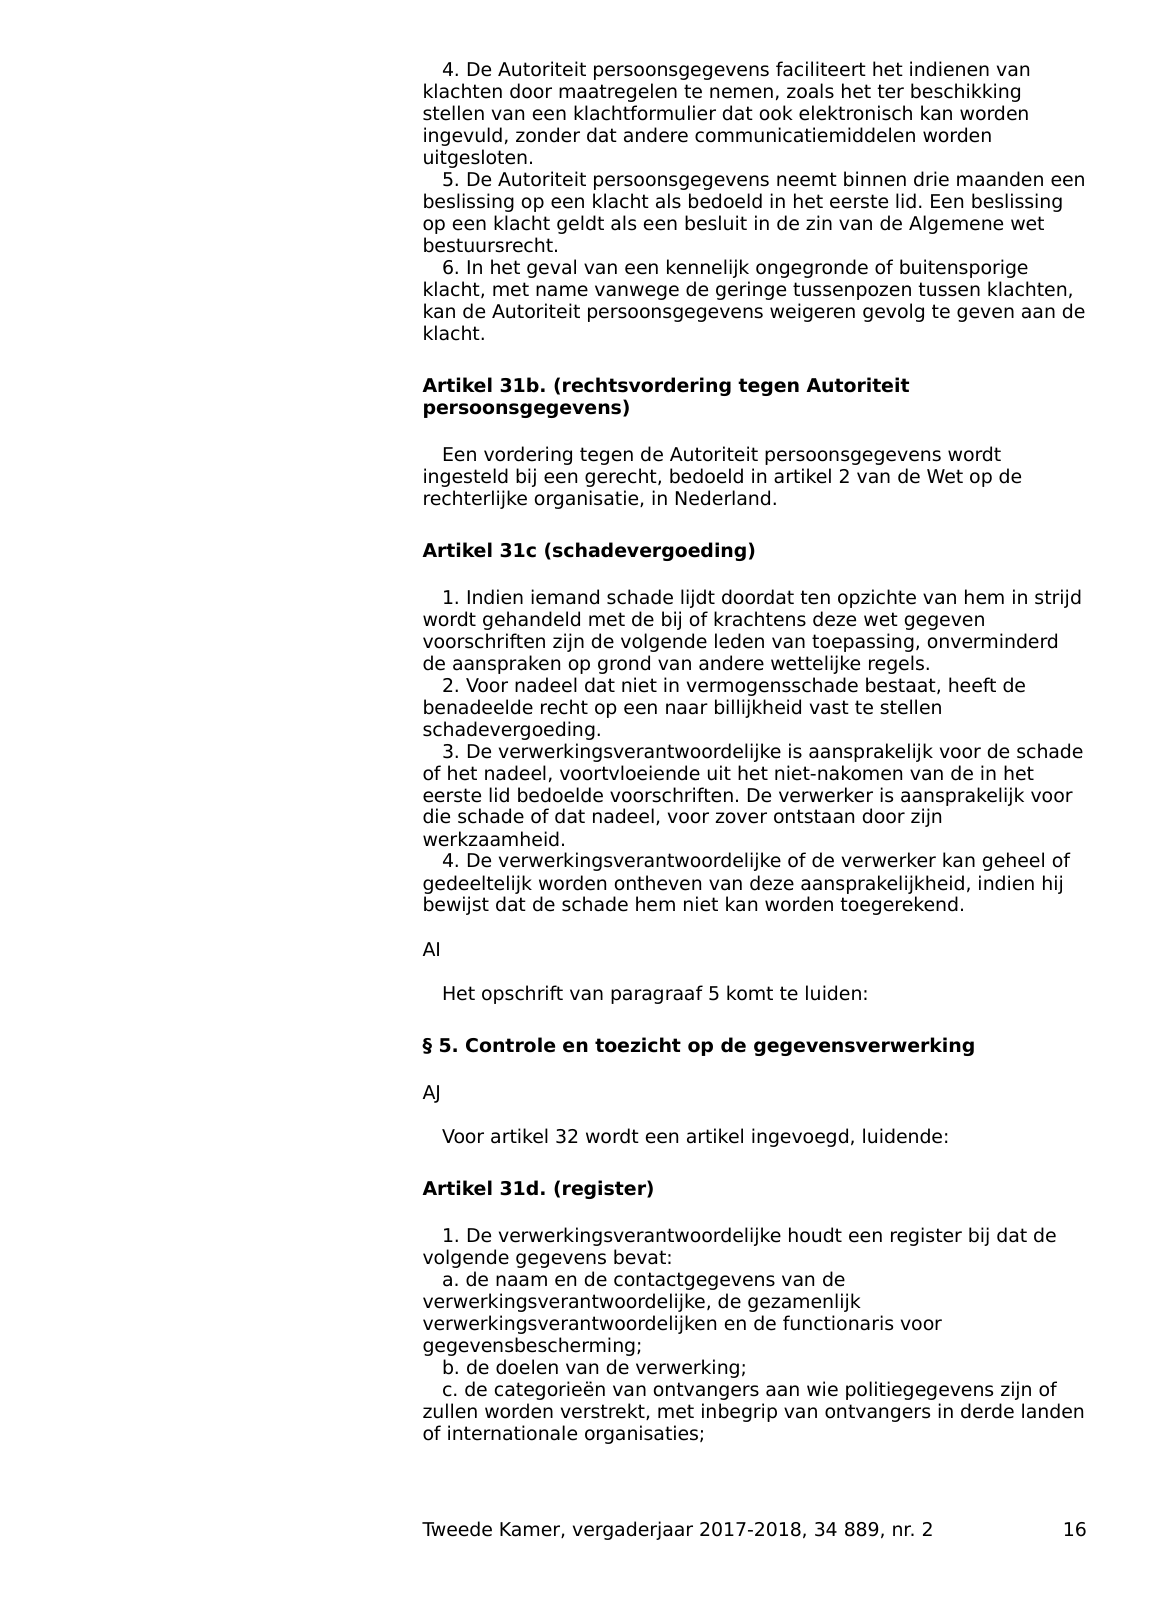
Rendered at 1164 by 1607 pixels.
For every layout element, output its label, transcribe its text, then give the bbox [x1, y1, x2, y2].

subtitle Artikel 31d. (register) [422, 1178, 1087, 1200]
text Een vordering tegen de Autoriteit persoonsgegevens wordt ingesteld bij een gerecht, bedoeld in artikel 2 van de Wet op de rechterlijke organisatie, in Nederland. [422, 444, 1087, 510]
text 2. Voor nadeel dat niet in vermogensschade bestaat, heeft de benadeelde recht op een naar billijkheid vast te stellen schadevergoeding. [422, 674, 1087, 741]
text c. de categorieën van ontvangers aan wie politiegegevens zijn of zullen worden verstrekt, met inbegrip van ontvangers in derde landen of internationale organisaties; [422, 1379, 1087, 1444]
text 1. De verwerkingsverantwoordelijke houdt een register bij dat de volgende gegevens bevat: [422, 1225, 1087, 1269]
text 4. De Autoriteit persoonsgegevens faciliteert het indienen van klachten door maatregelen te nemen, zoals het ter beschikking stellen van een klachtformulier dat ook elektronisch kan worden ingevuld, zonder dat andere communicatiemiddelen worden uitgesloten. [422, 59, 1087, 169]
subtitle § 5. Controle en toezicht op de gegevensverwerking [422, 1035, 1087, 1057]
text Het opschrift van paragraaf 5 komt te luiden: [422, 983, 1087, 1005]
text 3. De verwerkingsverantwoordelijke is aansprakelijk voor de schade of het nadeel, voortvloeiende uit het niet-nakomen van de in het eerste lid bedoelde voorschriften. De verwerker is aansprakelijk voor die schade of dat nadeel, voor zover ontstaan door zijn werkzaamheid. [422, 741, 1087, 850]
text b. de doelen van de verwerking; [422, 1357, 1087, 1379]
subtitle Artikel 31b. (rechtsvordering tegen Autoriteit persoonsgegevens) [422, 375, 1087, 419]
subtitle Artikel 31c (schadevergoeding) [422, 540, 1087, 562]
text AJ [422, 1082, 1087, 1104]
text 1. Indien iemand schade lijdt doordat ten opzichte van hem in strijd wordt gehandeld met de bij of krachtens deze wet gegeven voorschriften zijn de volgende leden van toepassing, onverminderd de aanspraken op grond van andere wettelijke regels. [422, 587, 1087, 674]
text AI [422, 938, 1087, 961]
text Voor artikel 32 wordt een artikel ingevoegd, luidende: [422, 1126, 1087, 1148]
text 4. De verwerkingsverantwoordelijke of de verwerker kan geheel of gedeeltelijk worden ontheven van deze aansprakelijkheid, indien hij bewijst dat de schade hem niet kan worden toegerekend. [422, 850, 1087, 916]
text 6. In het geval van een kennelijk ongegronde of buitensporige klacht, met name vanwege de geringe tussenpozen tussen klachten, kan de Autoriteit persoonsgegevens weigeren gevolg te geven aan de klacht. [422, 257, 1087, 345]
text a. de naam en de contactgegevens van de verwerkingsverantwoordelijke, de gezamenlijk verwerkingsverantwoordelijken en de functionaris voor gegevensbescherming; [422, 1269, 1087, 1357]
text 5. De Autoriteit persoonsgegevens neemt binnen drie maanden een beslissing op een klacht als bedoeld in het eerste lid. Een beslissing op een klacht geldt als een besluit in de zin van de Algemene wet bestuursrecht. [422, 169, 1087, 257]
